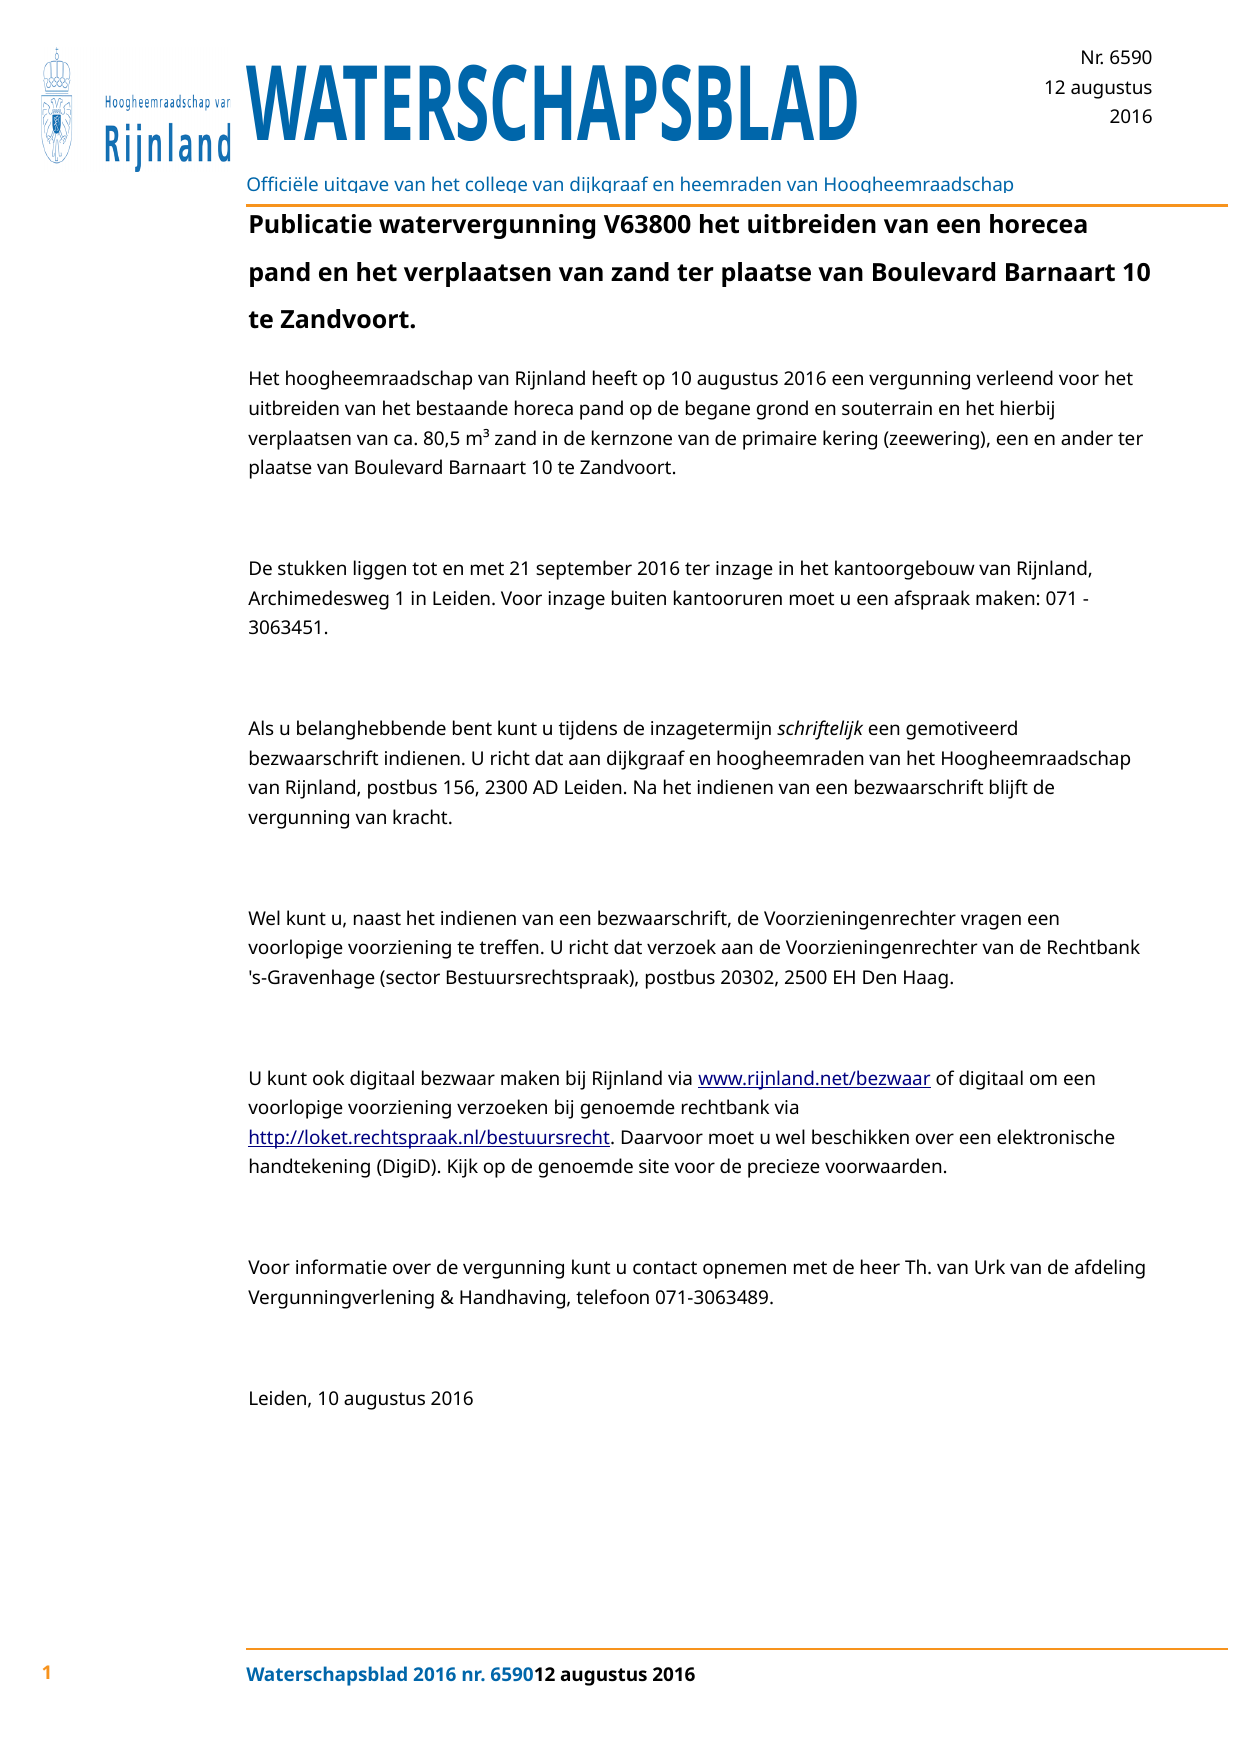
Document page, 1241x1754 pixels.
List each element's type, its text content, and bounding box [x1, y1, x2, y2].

text De stukken liggen tot en met 21 september 2016 ter inzage in het kantoorgebouw van Rijnland, Archimedesweg 1 in Leiden. Voor inzage buiten kantooruren moet u een afspraak maken: 071 - 3063451. [248, 555, 1152, 640]
text Het hoogheemraadschap van Rijnland heeft op 10 augustus 2016 een vergunning verleend voor het uitbreiden van het bestaande horeca pand op de begane grond en souterrain en het hierbij verplaatsen van ca. 80,5 m³ zand in de kernzone van de primaire kering (zeewering), een en ander ter plaatse van Boulevard Barnaart 10 te Zandvoort. [248, 366, 1152, 480]
text Als u belanghebbende bent kunt u tijdens de inzagetermijn schriftelijk een gemotiveerd bezwaarschrift indienen. U richt dat aan dijkgraaf en hoogheemraden van het Hoogheemraadschap van Rijnland, postbus 156, 2300 AD Leiden. Na het indienen van een bezwaarschrift blijft de vergunning van kracht. [248, 715, 1152, 829]
text Wel kunt u, naast het indienen van een bezwaarschrift, de Voorzieningenrechter vragen een voorlopige voorziening te treffen. U richt dat verzoek aan de Voorzieningenrechter van de Rechtbank 's-Gravenhage (sector Bestuursrechtspraak), postbus 20302, 2500 EH Den Haag. [248, 905, 1152, 989]
text U kunt ook digitaal bezwaar maken bij Rijnland via www.rijnland.net/bezwaar of digitaal om een voorlopige voorziening verzoeken bij genoemde rechtbank via http://loket.rechtspraak.nl/bestuursrecht. Daarvoor moet u wel beschikken over een elektronische handtekening (DigiD). Kijk op de genoemde site voor de precieze voorwaarden. [248, 1065, 1152, 1179]
text Voor informatie over de vergunning kunt u contact opnemen met de heer Th. van Urk van de afdeling Vergunningverlening & Handhaving, telefoon 071-3063489. [248, 1254, 1152, 1309]
text Leiden, 10 augustus 2016 [248, 1385, 1152, 1410]
picture [41, 47, 231, 172]
text Publicatie watervergunning V63800 het uitbreiden van een horecea pand en het verplaatsen van zand ter plaatse van Boulevard Barnaart 10 te Zandvoort. [248, 207, 1152, 336]
